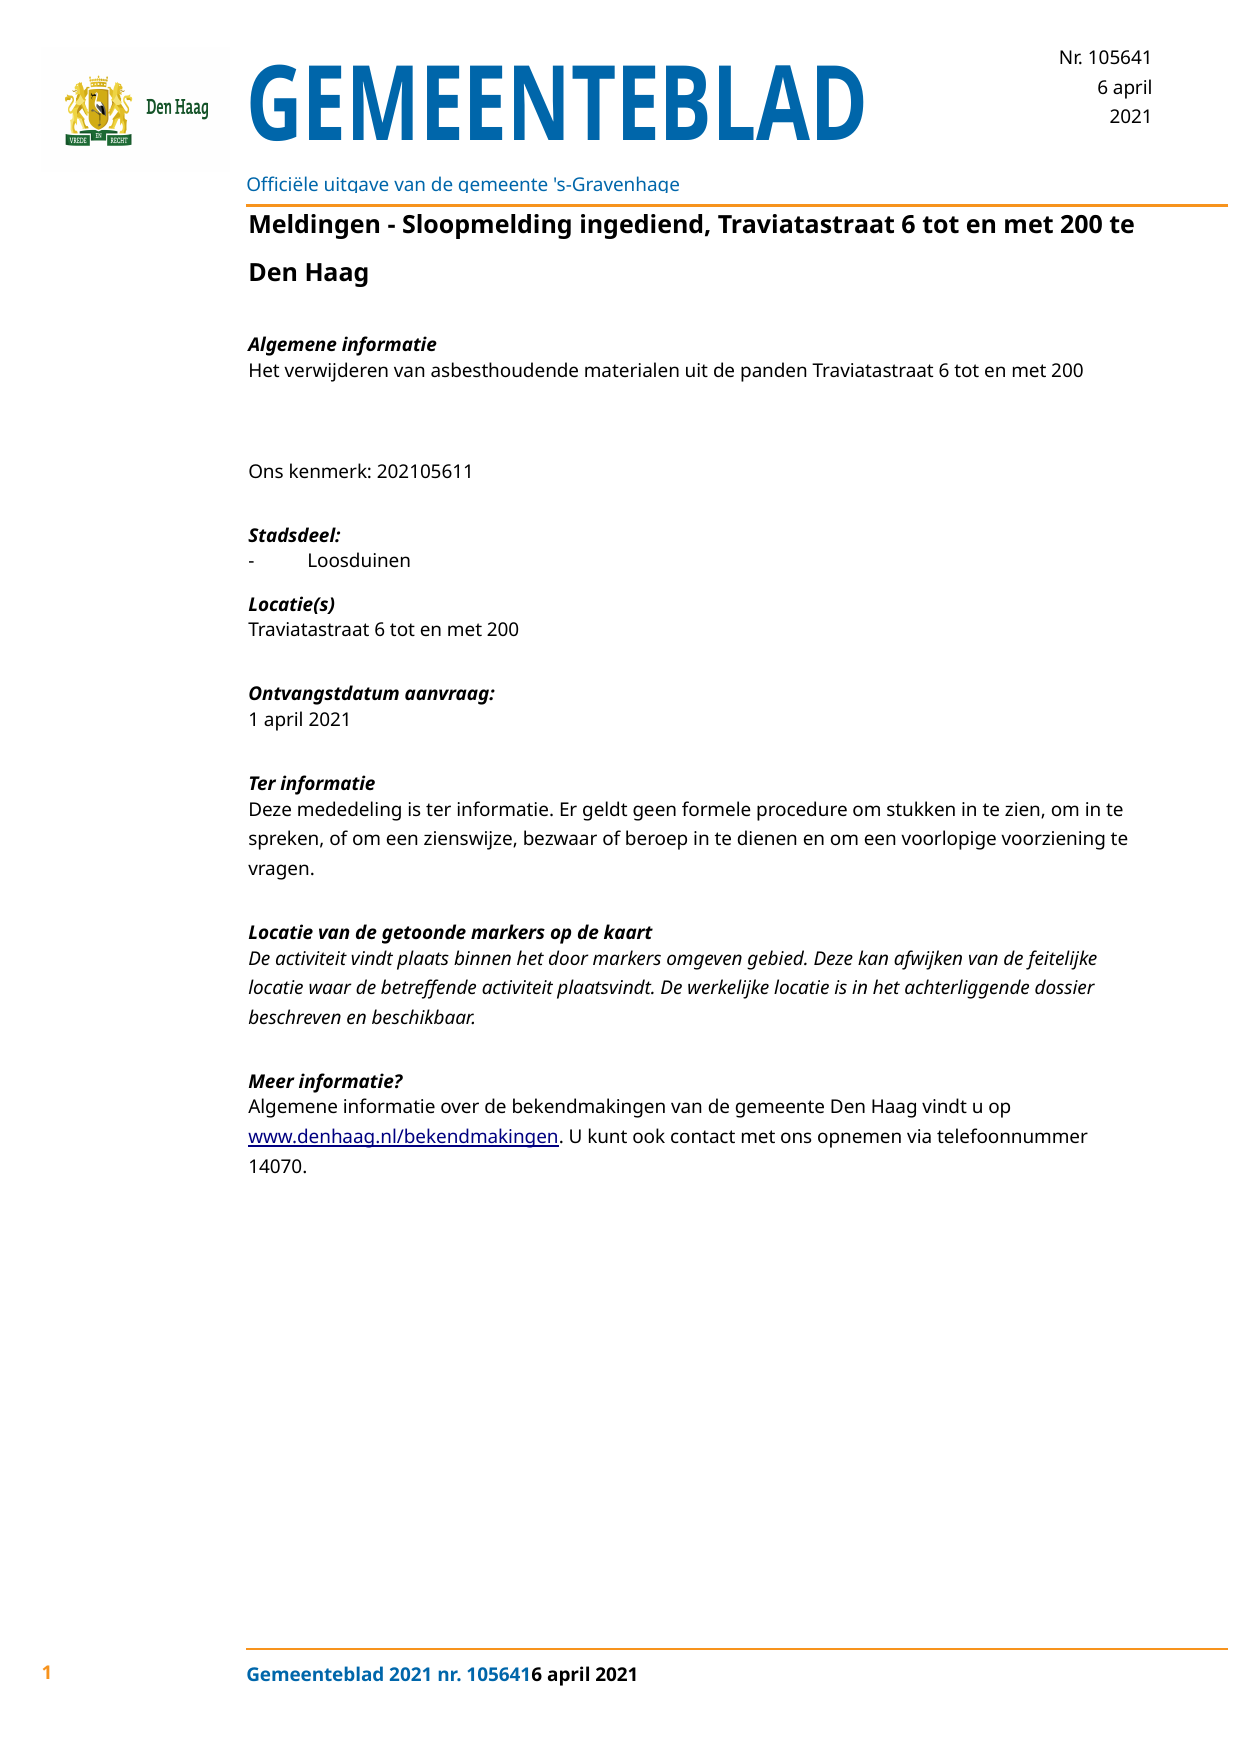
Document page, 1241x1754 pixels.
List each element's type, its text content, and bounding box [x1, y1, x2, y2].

text Ontvangstdatum aanvraag: [248, 681, 1152, 706]
text Het verwijderen van asbesthoudende materialen uit de panden Traviatastraat 6 tot en met 200 [248, 357, 1152, 383]
text Deze mededeling is ter informatie. Er geldt geen formele procedure om stukken in te zien, om in te spreken, of om een zienswijze, bezwaar of beroep in te dienen en om een voorlopige voorziening te vragen. [248, 796, 1152, 881]
text Meldingen - Sloopmelding ingediend, Traviatastraat 6 tot en met 200 te Den Haag [248, 207, 1152, 288]
text Locatie(s) [248, 591, 1152, 617]
text Algemene informatie over de bekendmakingen van de gemeente Den Haag vindt u op www.denhaag.nl/bekendmakingen. U kunt ook contact met ons opnemen via telefoonnummer 14070. [248, 1094, 1152, 1178]
text Locatie van de getoonde markers op de kaart [248, 919, 1152, 945]
text Algemene informatie [248, 331, 1152, 357]
text Stadsdeel: [248, 522, 1152, 548]
list Loosduinen [248, 548, 1152, 573]
text Meer informatie? [248, 1068, 1152, 1094]
text De activiteit vindt plaats binnen het door markers omgeven gebied. Deze kan afwijken van de feitelijke locatie waar de betreffende activiteit plaatsvindt. De werkelijke locatie is in het achterliggende dossier beschreven en beschikbaar. [248, 945, 1152, 1030]
text Ter informatie [248, 770, 1152, 796]
text 1 april 2021 [248, 706, 1152, 732]
text Ons kenmerk: 202105611 [248, 458, 1152, 484]
text Traviatastraat 6 tot en met 200 [248, 617, 1152, 642]
picture [41, 47, 231, 172]
